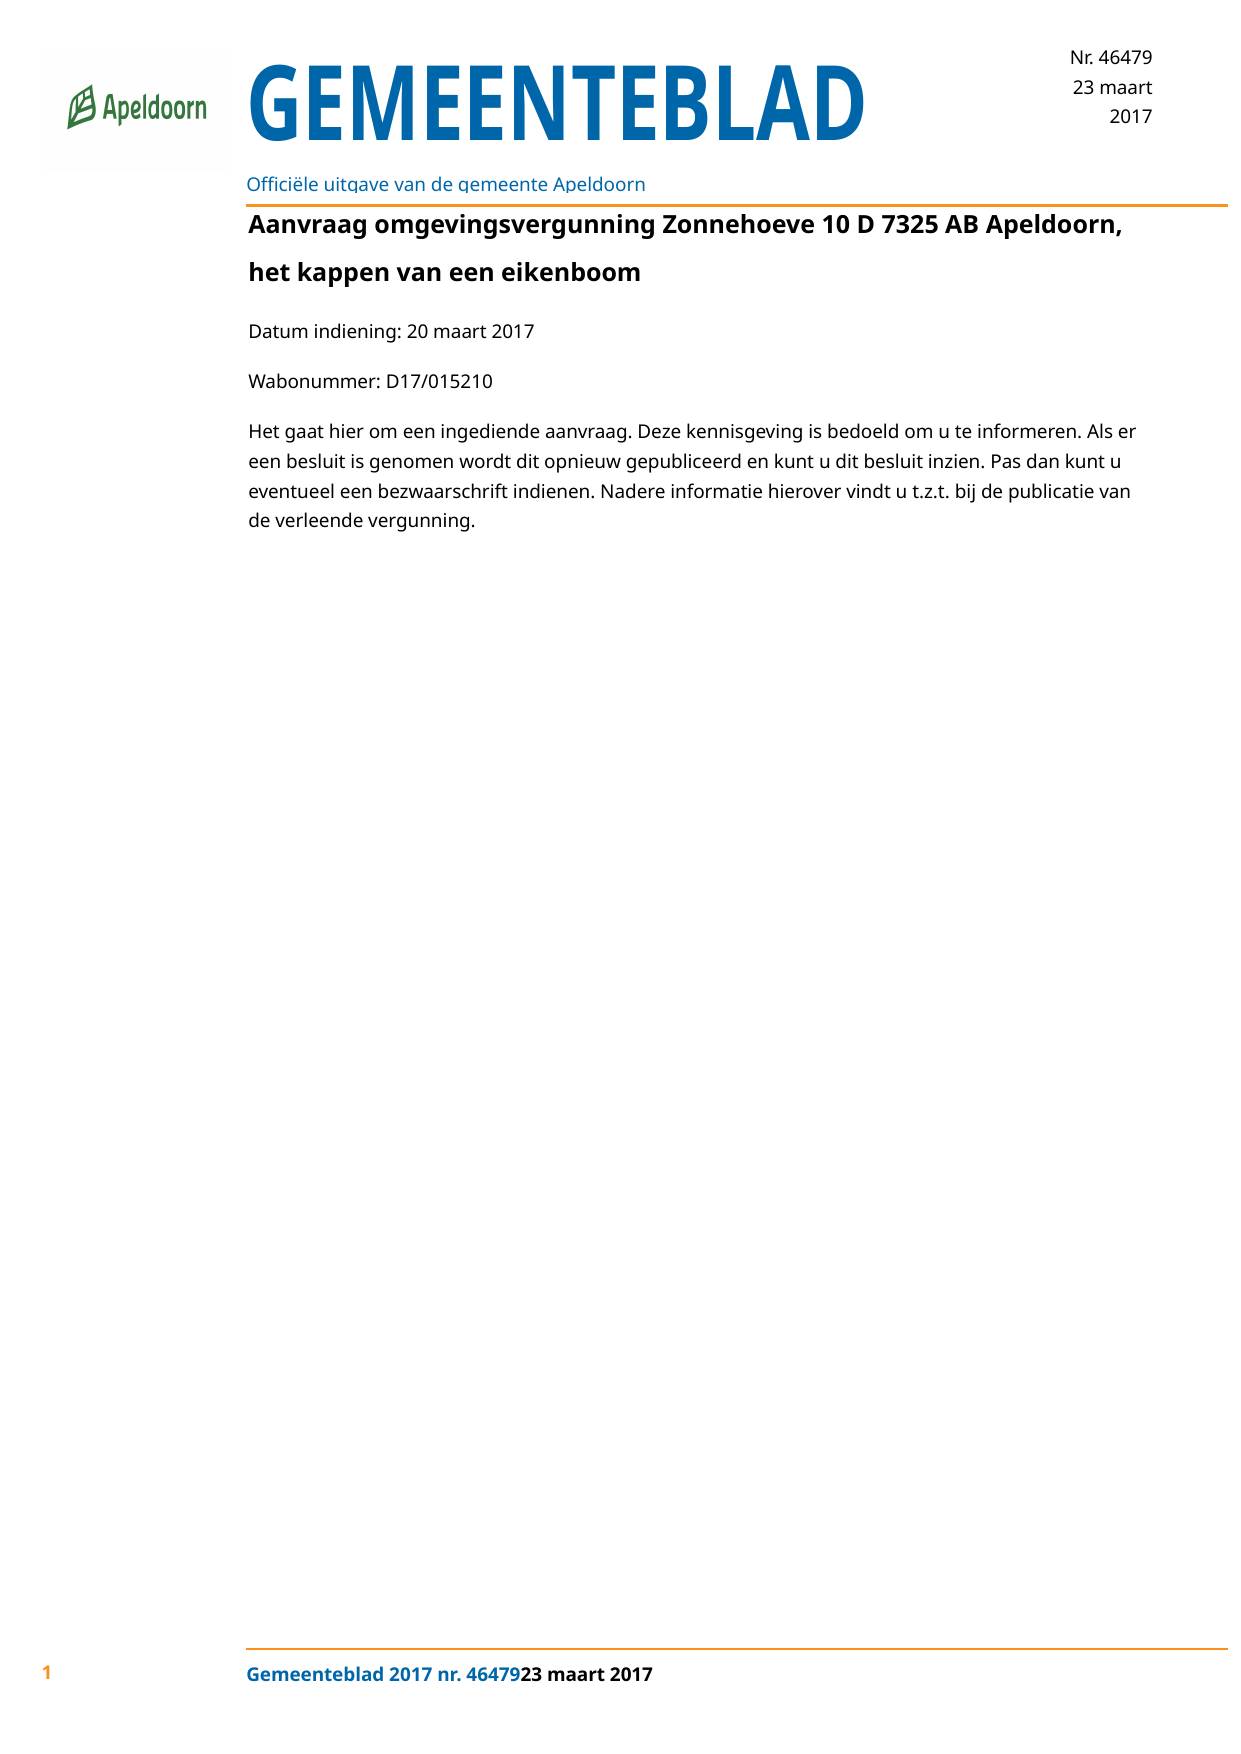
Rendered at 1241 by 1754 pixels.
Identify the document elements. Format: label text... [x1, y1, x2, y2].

text Wabonummer: D17/015210 [248, 368, 1152, 394]
text Aanvraag omgevingsvergunning Zonnehoeve 10 D 7325 AB Apeldoorn, het kappen van een eikenboom [248, 207, 1152, 288]
text Het gaat hier om een ingediende aanvraag. Deze kennisgeving is bedoeld om u te informeren. Als er een besluit is genomen wordt dit opnieuw gepubliceerd en kunt u dit besluit inzien. Pas dan kunt u eventueel een bezwaarschrift indienen. Nadere informatie hierover vindt u t.z.t. bij de publicatie van de verleende vergunning. [248, 419, 1152, 533]
picture [41, 47, 231, 172]
text Datum indiening: 20 maart 2017 [248, 318, 1152, 344]
